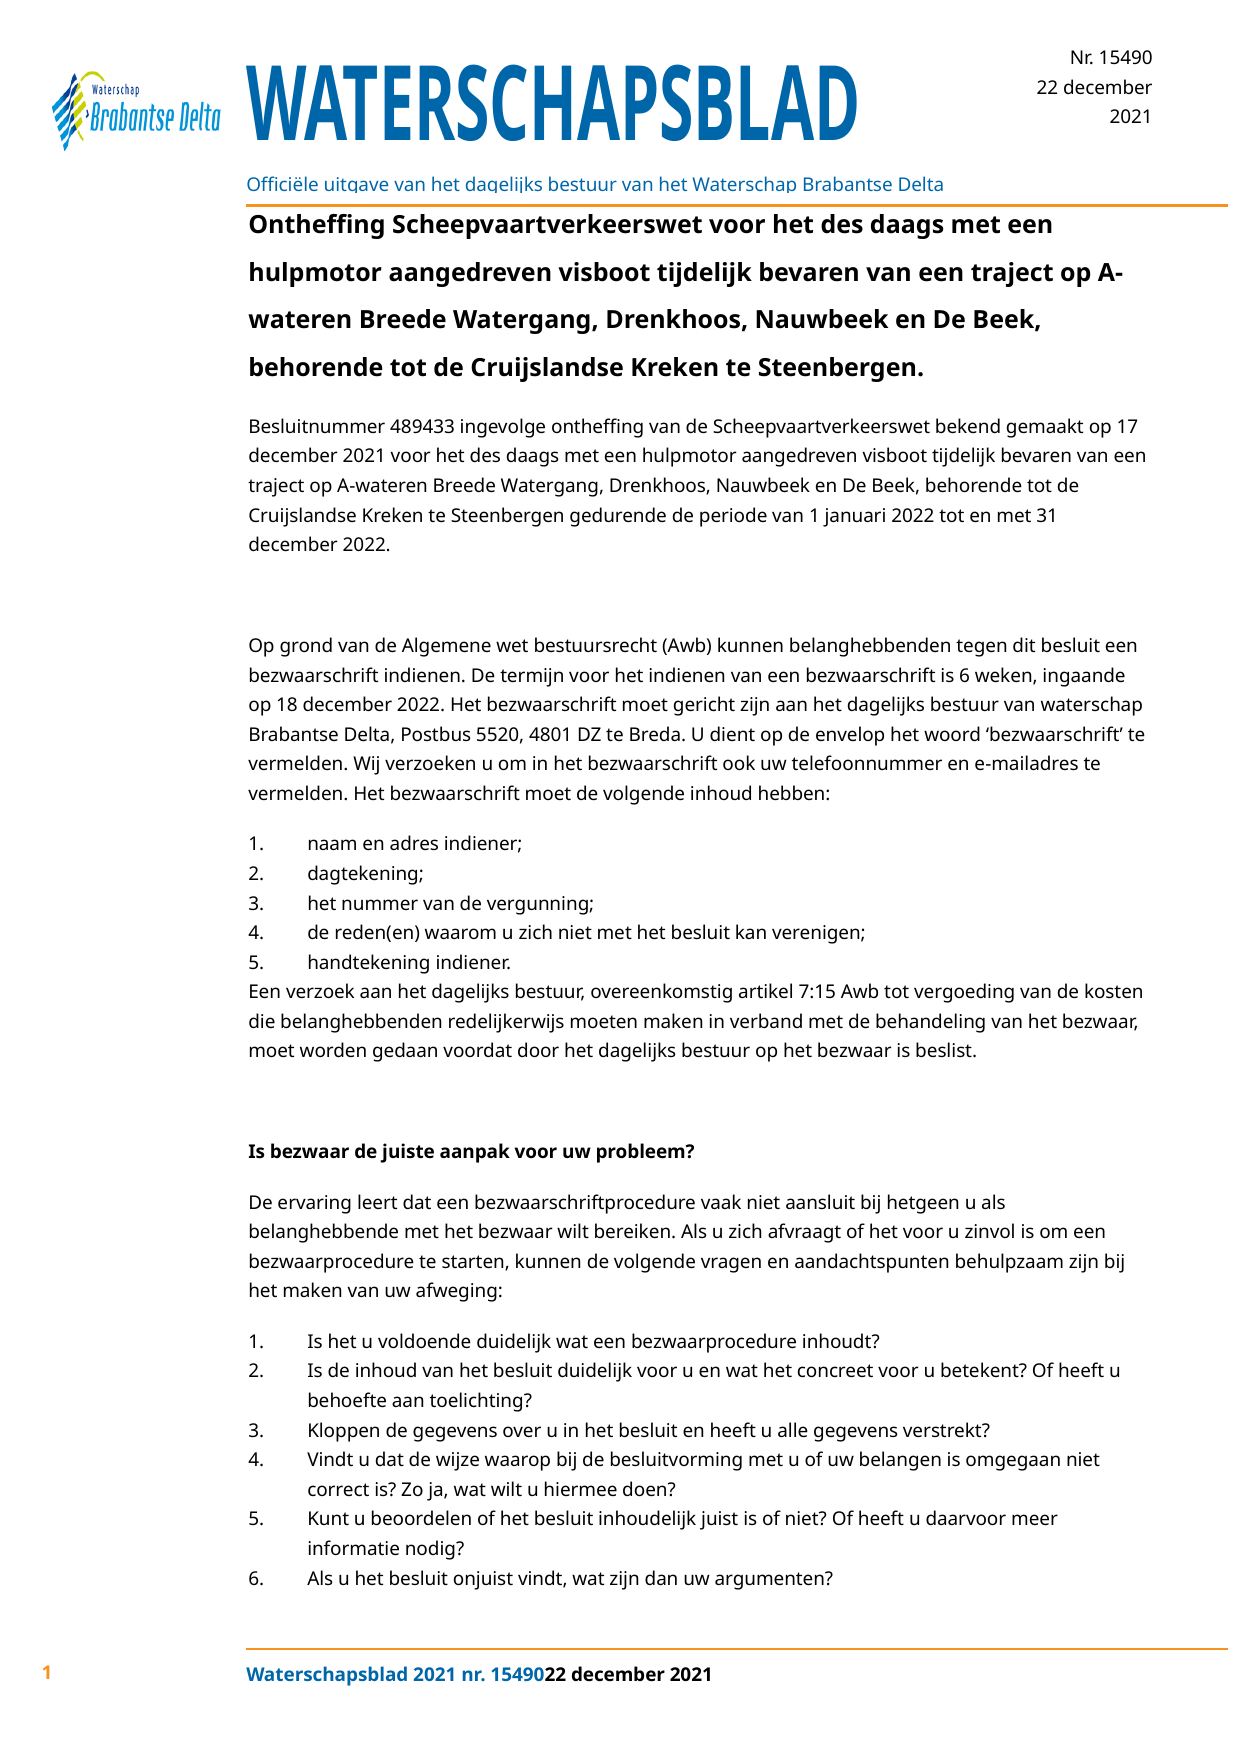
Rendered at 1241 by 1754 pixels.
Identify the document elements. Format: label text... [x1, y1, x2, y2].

list Is het u voldoende duidelijk wat een bezwaarprocedure inhoudt? [248, 1328, 1152, 1354]
text Besluitnummer 489433 ingevolge ontheffing van de Scheepvaartverkeerswet bekend gemaakt op 17 december 2021 voor het des daags met een hulpmotor aangedreven visboot tijdelijk bevaren van een traject op A-wateren Breede Watergang, Drenkhoos, Nauwbeek en De Beek, behorende tot de Cruijslandse Kreken te Steenbergen gedurende de periode van 1 januari 2022 tot en met 31 december 2022. [248, 413, 1152, 557]
picture [41, 47, 231, 172]
text Is bezwaar de juiste aanpak voor uw probleem? [248, 1138, 1152, 1164]
list het nummer van de vergunning; [248, 890, 1152, 916]
list handtekening indiener. [248, 949, 1152, 975]
list Kloppen de gegevens over u in het besluit en heeft u alle gegevens verstrekt? [248, 1417, 1152, 1443]
list de reden(en) waarom u zich niet met het besluit kan verenigen; [248, 919, 1152, 945]
text De ervaring leert dat een bezwaarschriftprocedure vaak niet aansluit bij hetgeen u als belanghebbende met het bezwaar wilt bereiken. Als u zich afvraagt of het voor u zinvol is om een bezwaarprocedure te starten, kunnen de volgende vragen en aandachtspunten behulpzaam zijn bij het maken van uw afweging: [248, 1189, 1152, 1303]
text Ontheffing Scheepvaartverkeerswet voor het des daags met een hulpmotor aangedreven visboot tijdelijk bevaren van een traject op A-wateren Breede Watergang, Drenkhoos, Nauwbeek en De Beek, behorende tot de Cruijslandse Kreken te Steenbergen. [248, 207, 1152, 384]
list Als u het besluit onjuist vindt, wat zijn dan uw argumenten? [248, 1565, 1152, 1591]
list Is de inhoud van het besluit duidelijk voor u en wat het concreet voor u betekent? Of heeft u behoefte aan toelichting? [248, 1358, 1152, 1413]
list dagtekening; [248, 860, 1152, 886]
text Een verzoek aan het dagelijks bestuur, overeenkomstig artikel 7:15 Awb tot vergoeding van de kosten die belanghebbenden redelijkerwijs moeten maken in verband met de behandeling van het bezwaar, moet worden gedaan voordat door het dagelijks bestuur op het bezwaar is beslist. [248, 978, 1152, 1063]
list naam en adres indiener; [248, 831, 1152, 856]
list Vindt u dat de wijze waarop bij de besluitvorming met u of uw belangen is omgegaan niet correct is? Zo ja, wat wilt u hiermee doen? [248, 1446, 1152, 1502]
list Kunt u beoordelen of het besluit inhoudelijk juist is of niet? Of heeft u daarvoor meer informatie nodig? [248, 1506, 1152, 1561]
text Op grond van de Algemene wet bestuursrecht (Awb) kunnen belanghebbenden tegen dit besluit een bezwaarschrift indienen. De termijn voor het indienen van een bezwaarschrift is 6 weken, ingaande op 18 december 2022. Het bezwaarschrift moet gericht zijn aan het dagelijks bestuur van waterschap Brabantse Delta, Postbus 5520, 4801 DZ te Breda. U dient op de envelop het woord ‘bezwaarschrift’ te vermelden. Wij verzoeken u om in het bezwaarschrift ook uw telefoonnummer en e‑mailadres te vermelden. Het bezwaarschrift moet de volgende inhoud hebben: [248, 632, 1152, 806]
